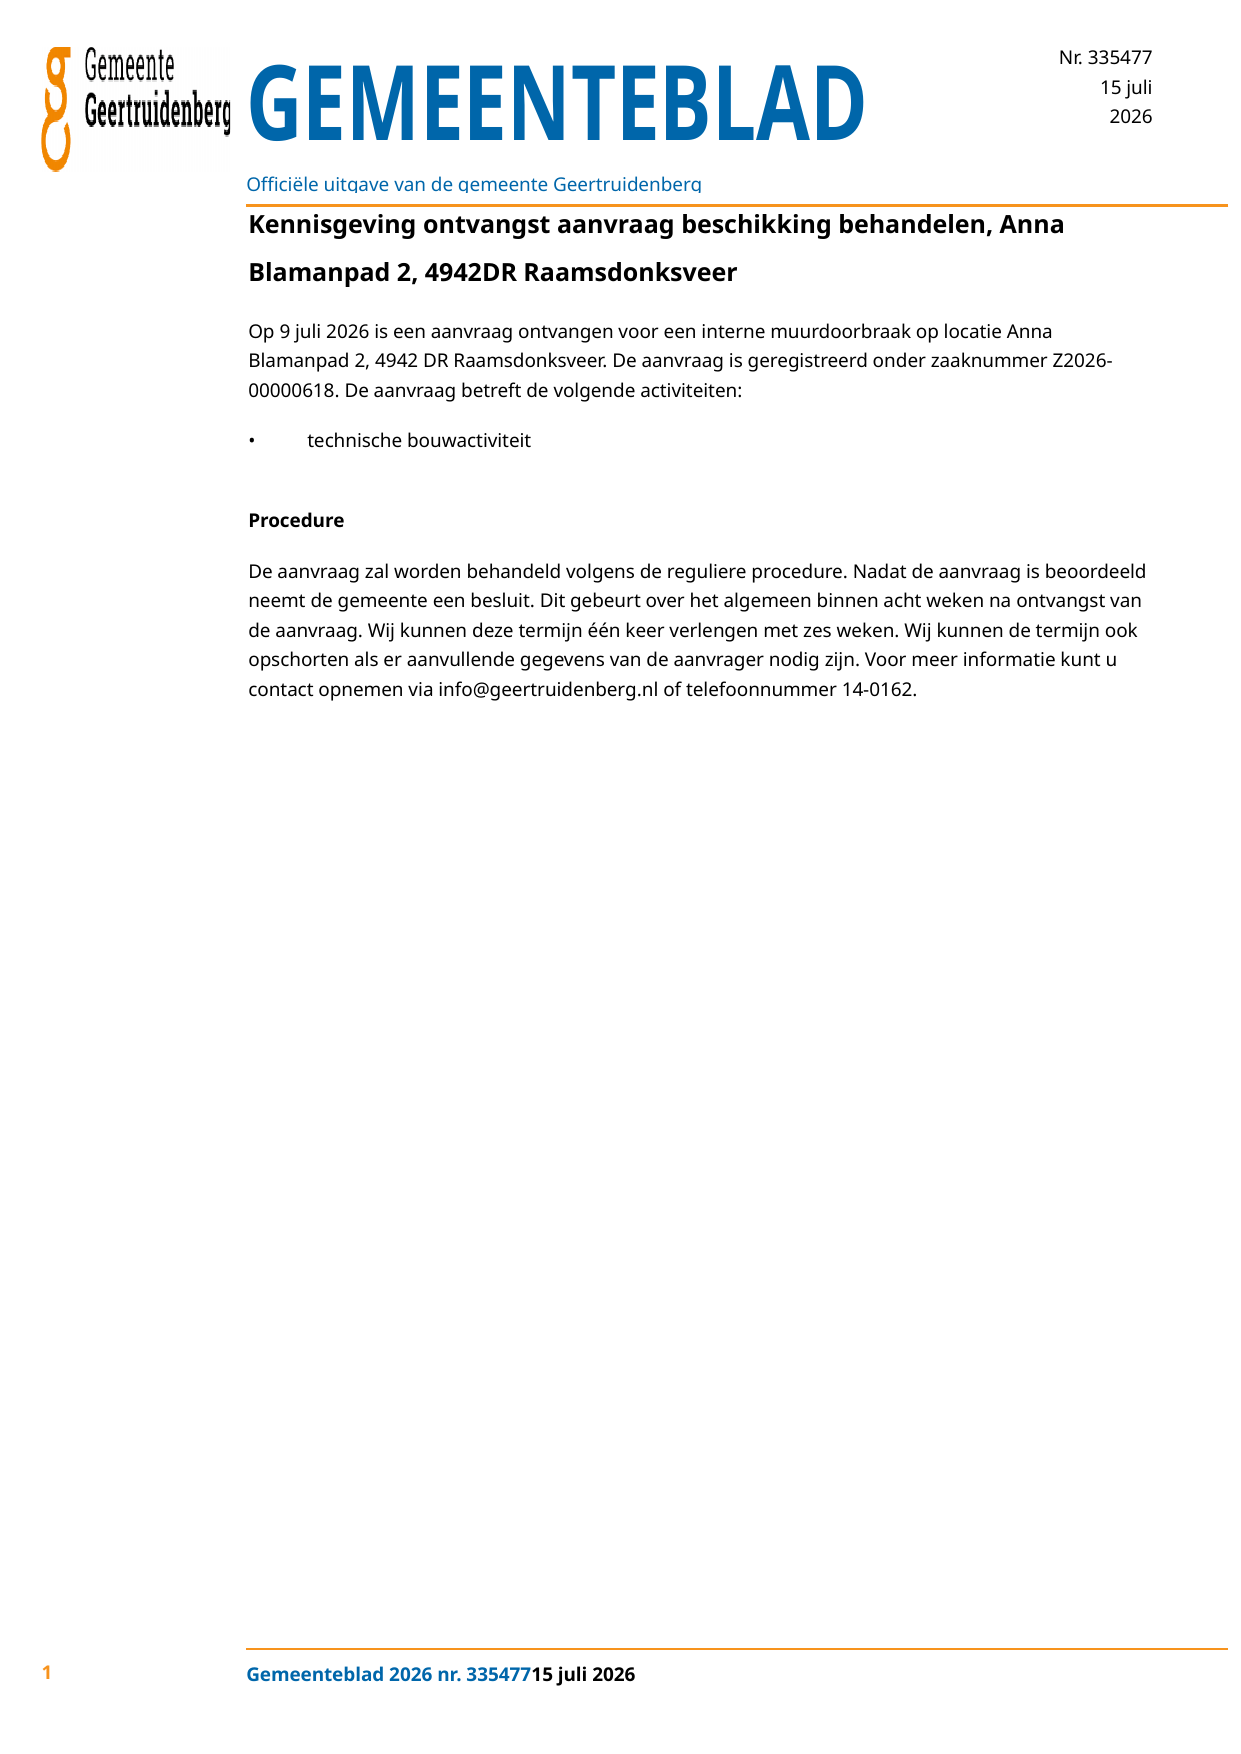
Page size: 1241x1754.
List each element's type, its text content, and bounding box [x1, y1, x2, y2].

text De aanvraag zal worden behandeld volgens de reguliere procedure. Nadat de aanvraag is beoordeeld neemt de gemeente een besluit. Dit gebeurt over het algemeen binnen acht weken na ontvangst van de aanvraag. Wij kunnen deze termijn één keer verlengen met zes weken. Wij kunnen de termijn ook opschorten als er aanvullende gegevens van de aanvrager nodig zijn. Voor meer informatie kunt u contact opnemen via info@geertruidenberg.nl of telefoonnummer 14-0162. [248, 558, 1152, 702]
text Kennisgeving ontvangst aanvraag beschikking behandelen, Anna Blamanpad 2, 4942DR Raamsdonksveer [248, 207, 1152, 288]
picture [41, 47, 231, 172]
list technische bouwactiviteit [248, 427, 1152, 453]
text Procedure [248, 507, 1152, 533]
text Op 9 juli 2026 is een aanvraag ontvangen voor een interne muurdoorbraak op locatie Anna Blamanpad 2, 4942 DR Raamsdonksveer. De aanvraag is geregistreerd onder zaaknummer Z2026-00000618. De aanvraag betreft de volgende activiteiten: [248, 318, 1152, 403]
